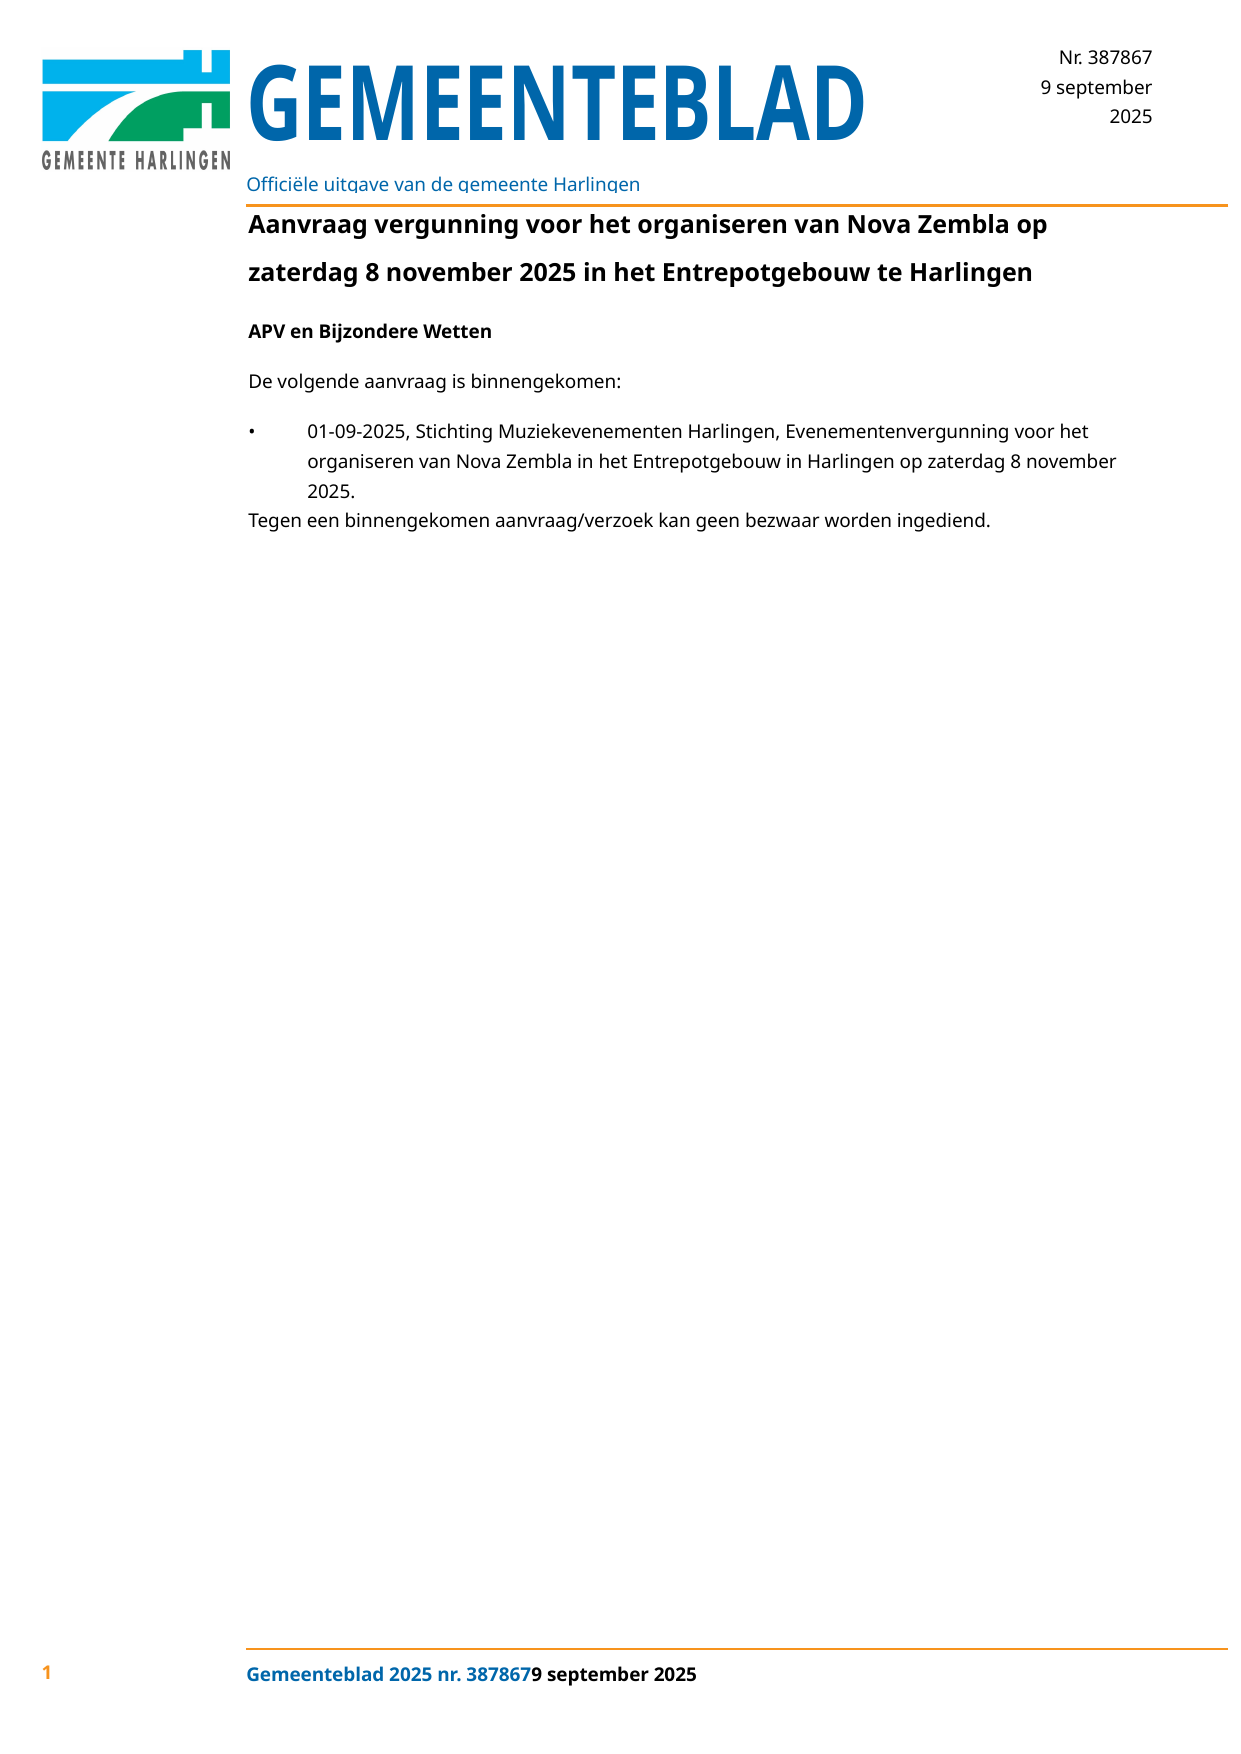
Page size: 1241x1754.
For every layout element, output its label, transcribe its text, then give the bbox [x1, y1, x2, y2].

text De volgende aanvraag is binnengekomen: [248, 368, 1152, 394]
text Tegen een binnengekomen aanvraag/verzoek kan geen bezwaar worden ingediend. [248, 507, 1152, 533]
text Aanvraag vergunning voor het organiseren van Nova Zembla op zaterdag 8 november 2025 in het Entrepotgebouw te Harlingen [248, 207, 1152, 288]
text APV en Bijzondere Wetten [248, 318, 1152, 344]
list 01-09-2025, Stichting Muziekevenementen Harlingen, Evenementenvergunning voor het organiseren van Nova Zembla in het Entrepotgebouw in Harlingen op zaterdag 8 november 2025. [248, 419, 1152, 504]
picture [41, 47, 231, 172]
